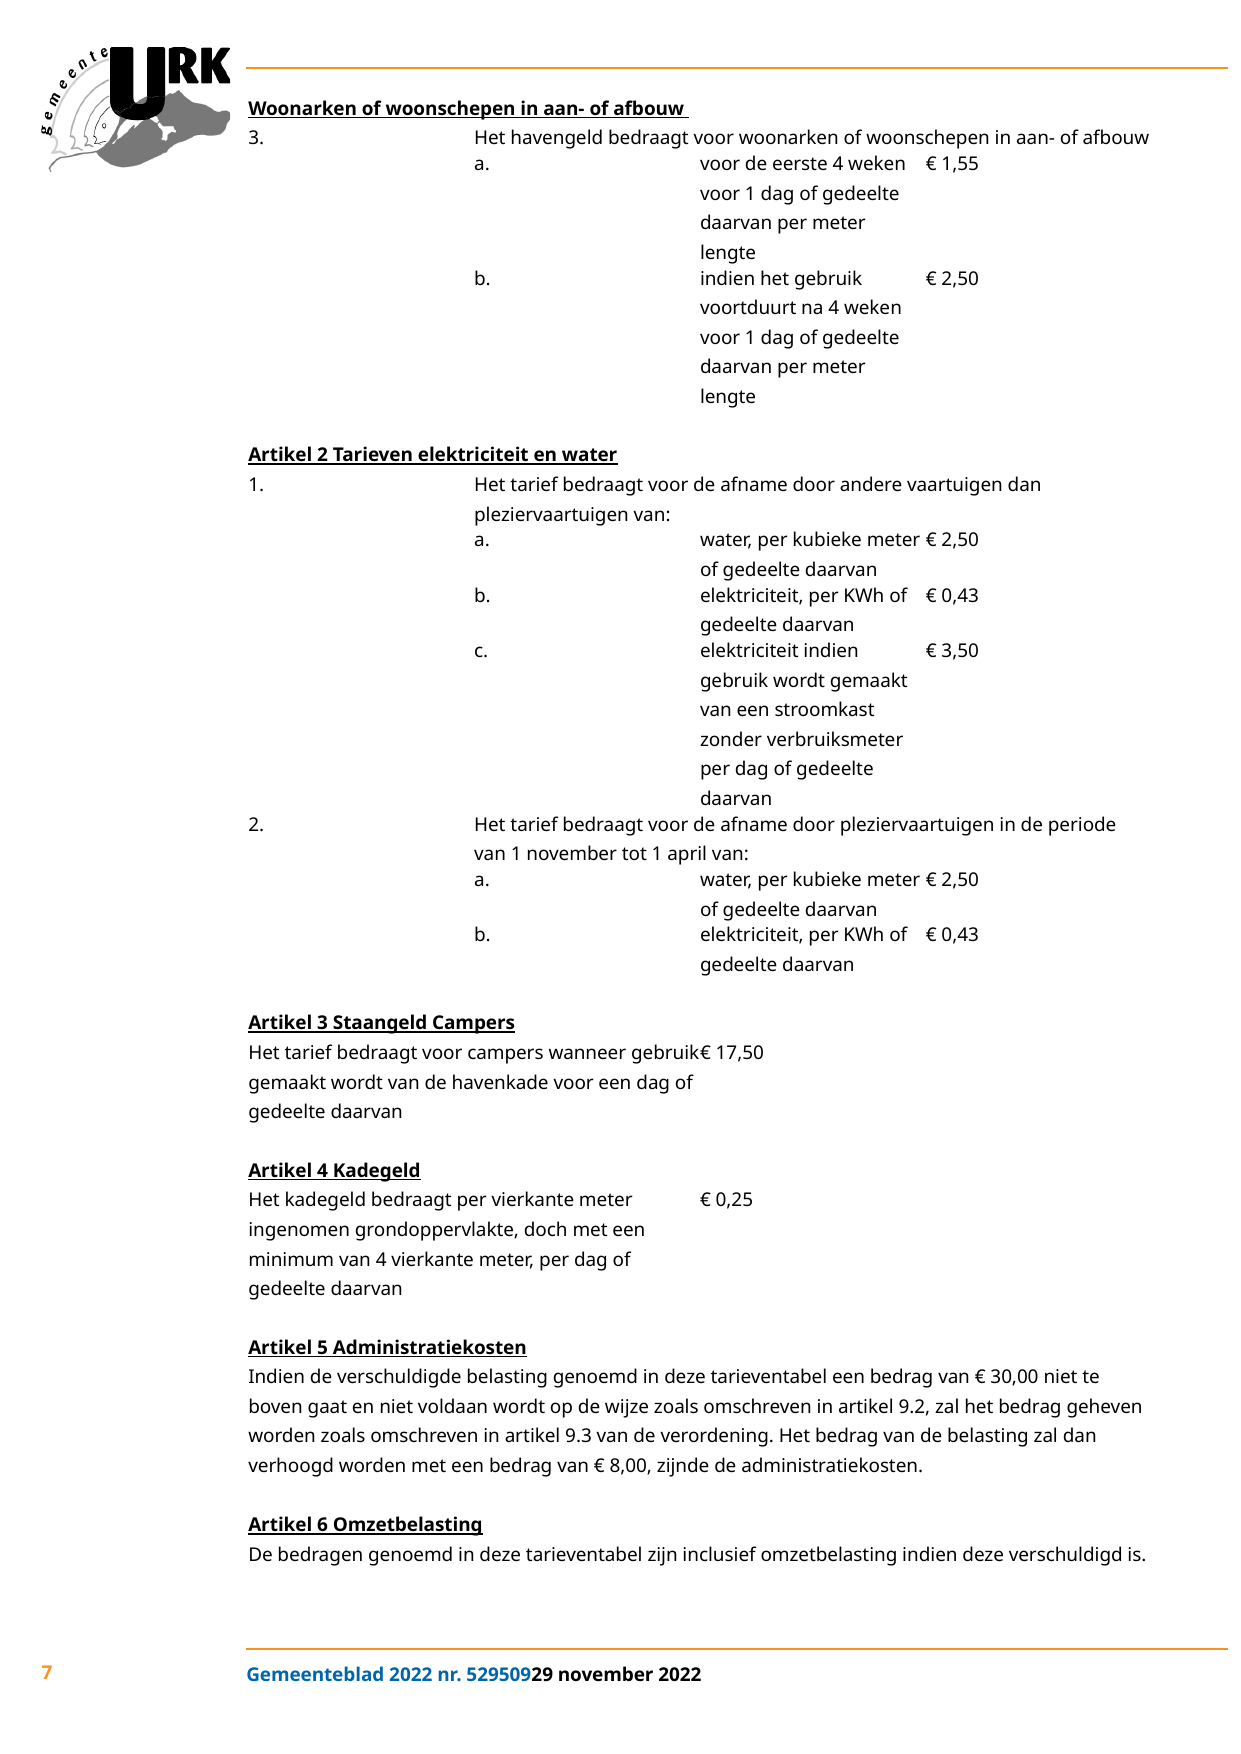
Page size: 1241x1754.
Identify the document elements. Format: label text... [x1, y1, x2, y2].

text Artikel 2 Tarieven elektriciteit en water [248, 442, 1152, 467]
table_cell [248, 921, 474, 977]
table_header Het tarief bedraagt voor campers wanneer gebruik gemaakt wordt van de havenkade voor een dag of gedeelte daarvan [248, 1039, 700, 1124]
table_header € 17,50 [700, 1039, 1152, 1124]
table_cell [248, 265, 474, 409]
table_cell € 0,43 [926, 921, 1152, 977]
table_cell elektriciteit, per KWh of gedeelte daarvan [700, 921, 926, 977]
table_cell € 0,43 [926, 582, 1152, 637]
text Artikel 4 Kadegeld [248, 1157, 1152, 1183]
table_header 3. [248, 125, 474, 150]
text Woonarken of woonschepen in aan- of afbouw [248, 95, 1152, 121]
table_cell a. [474, 150, 700, 265]
table_cell [248, 582, 474, 637]
table_cell a. [474, 866, 700, 921]
table_header € 0,25 [700, 1187, 1152, 1301]
table_cell b. [474, 265, 700, 409]
table_cell € 3,50 [926, 637, 1152, 811]
table_cell Het tarief bedraagt voor de afname door pleziervaartuigen in de periode van 1 november tot 1 april van: [474, 811, 1152, 866]
table_cell [248, 866, 474, 921]
table_cell water, per kubieke meter of gedeelte daarvan [700, 866, 926, 921]
picture [41, 47, 231, 172]
table_cell € 2,50 [926, 866, 1152, 921]
table_cell indien het gebruik voortduurt na 4 weken voor 1 dag of gedeelte daarvan per meter lengte [700, 265, 926, 409]
table_header Het tarief bedraagt voor de afname door andere vaartuigen dan pleziervaartuigen van: [474, 471, 1152, 527]
table_cell water, per kubieke meter of gedeelte daarvan [700, 527, 926, 582]
table_cell 2. [248, 811, 474, 866]
text Indien de verschuldigde belasting genoemd in deze tarieventabel een bedrag van € 30,00 niet te boven gaat en niet voldaan wordt op de wijze zoals omschreven in artikel 9.2, zal het bedrag geheven worden zoals omschreven in artikel 9.3 van de verordening. Het bedrag van de belasting zal dan verhoogd worden met een bedrag van € 8,00, zijnde de administratiekosten. [248, 1363, 1152, 1478]
text De bedragen genoemd in deze tarieventabel zijn inclusief omzetbelasting indien deze verschuldigd is. [248, 1541, 1152, 1567]
table_cell a. [474, 527, 700, 582]
table_cell voor de eerste 4 weken voor 1 dag of gedeelte daarvan per meter lengte [700, 150, 926, 265]
table_header Het havengeld bedraagt voor woonarken of woonschepen in aan- of afbouw [474, 125, 1152, 150]
table_cell b. [474, 921, 700, 977]
table_header 1. [248, 471, 474, 527]
table_header Het kadegeld bedraagt per vierkante meter ingenomen grondoppervlakte, doch met een minimum van 4 vierkante meter, per dag of gedeelte daarvan [248, 1187, 700, 1301]
text Artikel 6 Omzetbelasting [248, 1511, 1152, 1537]
text Artikel 3 Staangeld Campers [248, 1009, 1152, 1035]
table_cell [248, 150, 474, 265]
table_cell [248, 527, 474, 582]
table_cell elektriciteit indien gebruik wordt gemaakt van een stroomkast zonder verbruiksmeter per dag of gedeelte daarvan [700, 637, 926, 811]
table_cell elektriciteit, per KWh of gedeelte daarvan [700, 582, 926, 637]
table_cell € 2,50 [926, 527, 1152, 582]
text Artikel 5 Administratiekosten [248, 1334, 1152, 1360]
table_cell [248, 637, 474, 811]
table_cell € 2,50 [926, 265, 1152, 409]
table_cell b. [474, 582, 700, 637]
table_cell € 1,55 [926, 150, 1152, 265]
table_cell c. [474, 637, 700, 811]
